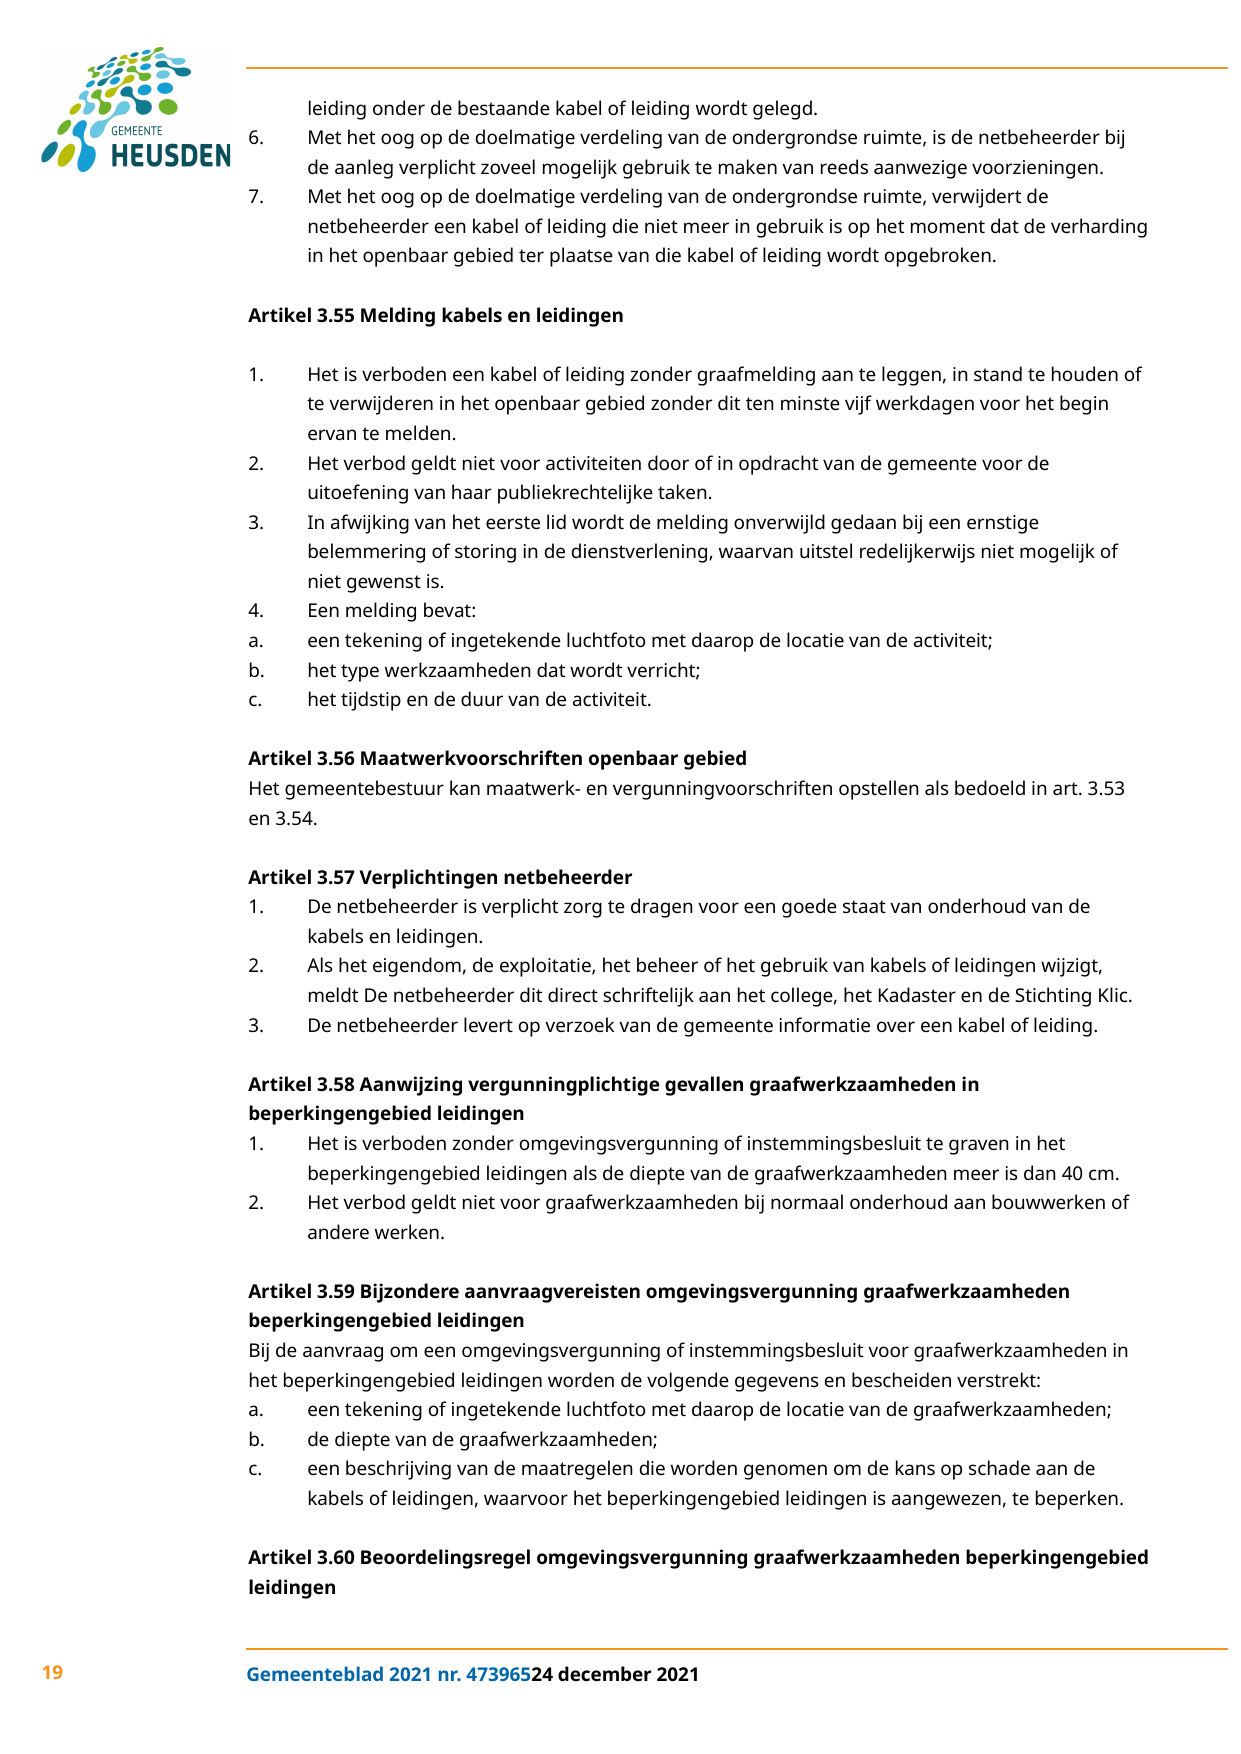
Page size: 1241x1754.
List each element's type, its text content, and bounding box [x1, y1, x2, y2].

text Artikel 3.58 Aanwijzing vergunningplichtige gevallen graafwerkzaamheden in beperkingengebied leidingen [248, 1071, 1152, 1126]
text Artikel 3.59 Bijzondere aanvraagvereisten omgevingsvergunning graafwerkzaamheden beperkingengebied leidingen [248, 1278, 1152, 1333]
list In afwijking van het eerste lid wordt de melding onverwijld gedaan bij een ernstige belemmering of storing in de dienstverlening, waarvan uitstel redelijkerwijs niet mogelijk of niet gewenst is. [248, 509, 1152, 594]
list De netbeheerder is verplicht zorg te dragen voor een goede staat van onderhoud van de kabels en leidingen. [248, 893, 1152, 949]
text Bij de aanvraag om een omgevingsvergunning of instemmingsbesluit voor graafwerkzaamheden in het beperkingengebied leidingen worden de volgende gegevens en bescheiden verstrekt: [248, 1337, 1152, 1393]
list het tijdstip en de duur van de activiteit. [248, 686, 1152, 712]
text Artikel 3.56 Maatwerkvoorschriften openbaar gebied [248, 746, 1152, 771]
list leiding onder de bestaande kabel of leiding wordt gelegd. [248, 95, 1152, 121]
list een tekening of ingetekende luchtfoto met daarop de locatie van de graafwerkzaamheden; [248, 1396, 1152, 1422]
list Met het oog op de doelmatige verdeling van de ondergrondse ruimte, verwijdert de netbeheerder een kabel of leiding die niet meer in gebruik is op het moment dat de verharding in het openbaar gebied ter plaatse van die kabel of leiding wordt opgebroken. [248, 183, 1152, 268]
list Het is verboden zonder omgevingsvergunning of instemmingsbesluit te graven in het beperkingengebied leidingen als de diepte van de graafwerkzaamheden meer is dan 40 cm. [248, 1130, 1152, 1186]
list Het verbod geldt niet voor graafwerkzaamheden bij normaal onderhoud aan bouwwerken of andere werken. [248, 1189, 1152, 1245]
text Artikel 3.60 Beoordelingsregel omgevingsvergunning graafwerkzaamheden beperkingengebied leidingen [248, 1544, 1152, 1600]
list Een melding bevat: [248, 598, 1152, 623]
list een beschrijving van de maatregelen die worden genomen om de kans op schade aan de kabels of leidingen, waarvoor het beperkingengebied leidingen is aangewezen, te beperken. [248, 1456, 1152, 1511]
picture [41, 47, 231, 172]
list Het verbod geldt niet voor activiteiten door of in opdracht van de gemeente voor de uitoefening van haar publiekrechtelijke taken. [248, 450, 1152, 505]
list Het is verboden een kabel of leiding zonder graafmelding aan te leggen, in stand te houden of te verwijderen in het openbaar gebied zonder dit ten minste vijf werkdagen voor het begin ervan te melden. [248, 361, 1152, 446]
text Artikel 3.55 Melding kabels en leidingen [248, 302, 1152, 328]
list het type werkzaamheden dat wordt verricht; [248, 657, 1152, 683]
list een tekening of ingetekende luchtfoto met daarop de locatie van de activiteit; [248, 627, 1152, 653]
list De netbeheerder levert op verzoek van de gemeente informatie over een kabel of leiding. [248, 1012, 1152, 1038]
list Met het oog op de doelmatige verdeling van de ondergrondse ruimte, is de netbeheerder bij de aanleg verplicht zoveel mogelijk gebruik te maken van reeds aanwezige voorzieningen. [248, 124, 1152, 180]
list Als het eigendom, de exploitatie, het beheer of het gebruik van kabels of leidingen wijzigt, meldt De netbeheerder dit direct schriftelijk aan het college, het Kadaster en de Stichting Klic. [248, 953, 1152, 1008]
list de diepte van de graafwerkzaamheden; [248, 1426, 1152, 1452]
text Artikel 3.57 Verplichtingen netbeheerder [248, 864, 1152, 890]
text Het gemeentebestuur kan maatwerk- en vergunningvoorschriften opstellen als bedoeld in art. 3.53 en 3.54. [248, 775, 1152, 831]
